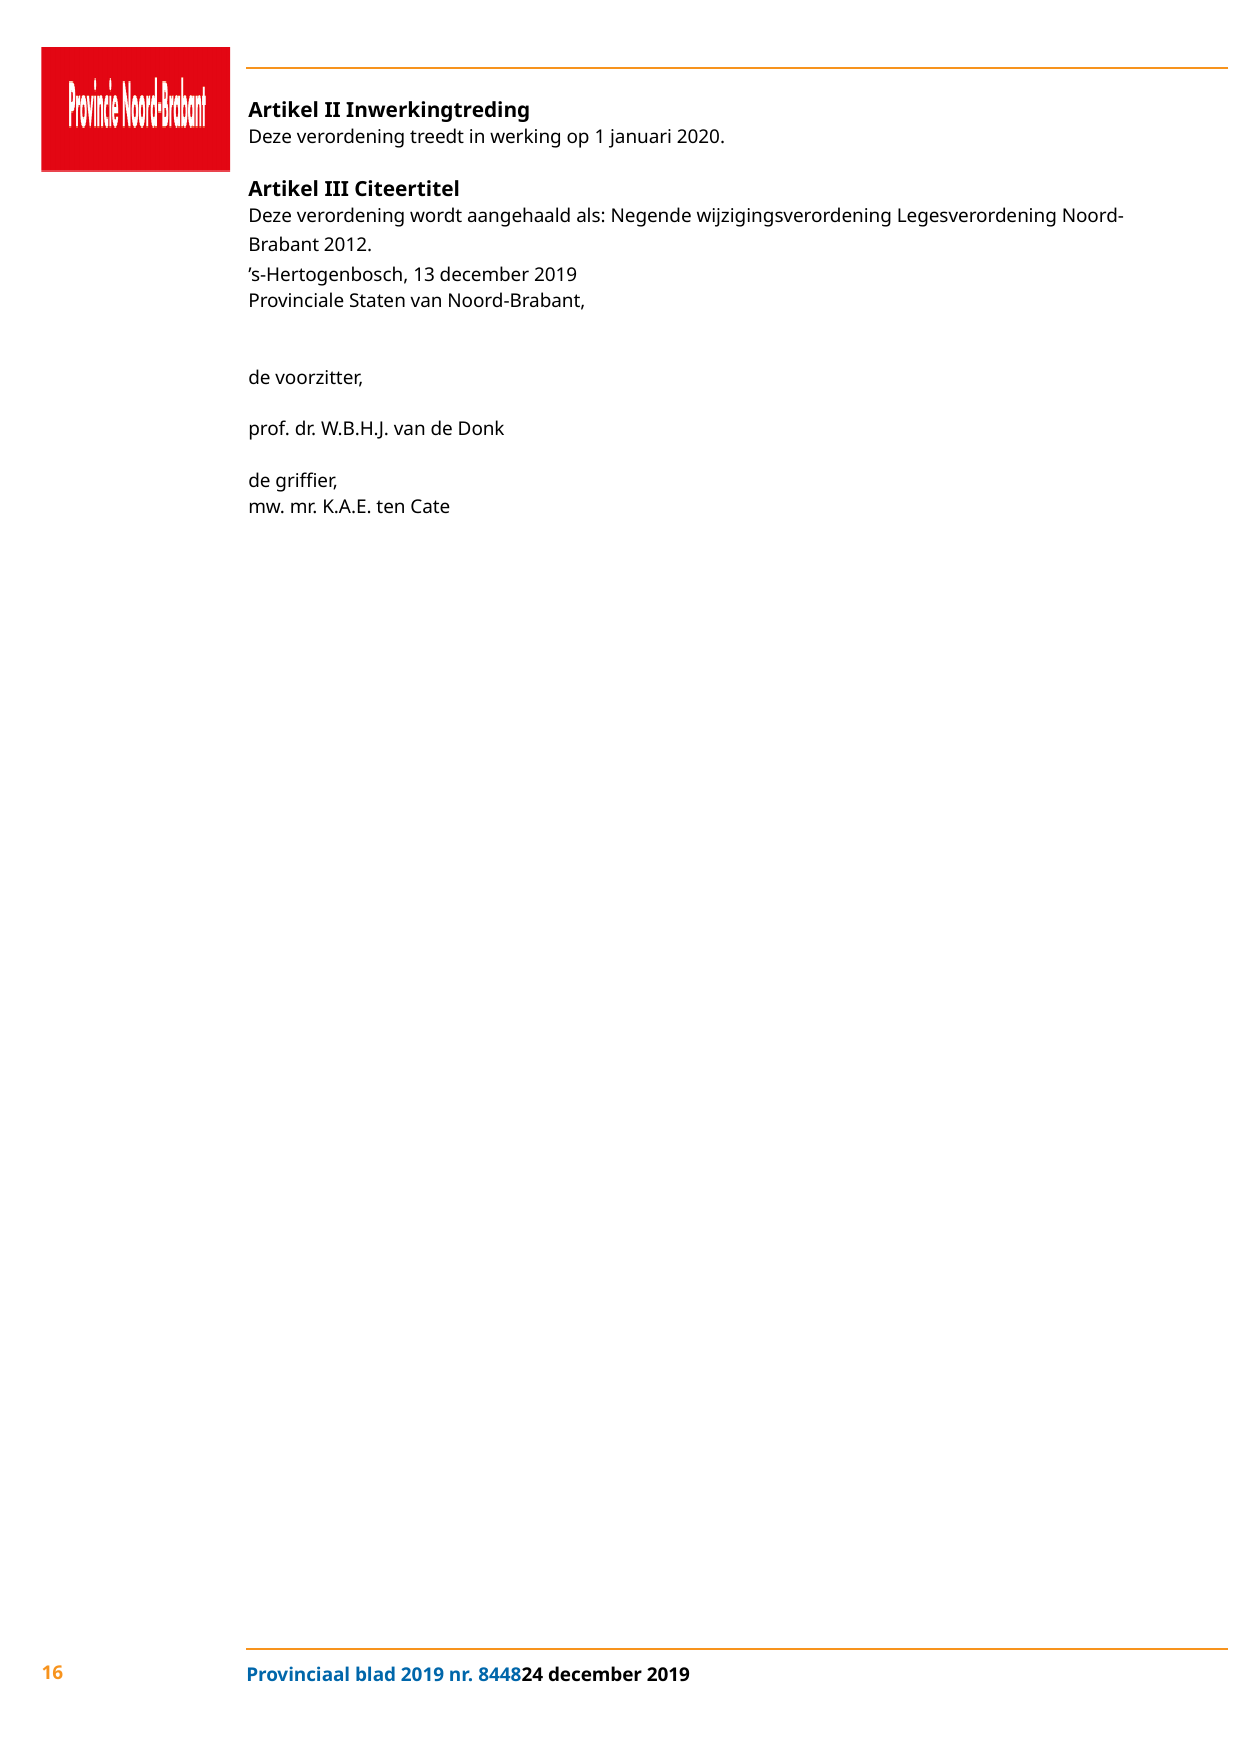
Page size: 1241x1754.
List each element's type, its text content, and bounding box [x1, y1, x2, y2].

text mw. mr. K.A.E. ten Cate [248, 493, 1152, 518]
text Artikel II Inwerkingtreding [248, 95, 1152, 123]
text prof. dr. W.B.H.J. van de Donk [248, 416, 1152, 441]
text de voorzitter, [248, 364, 1152, 390]
text Artikel III Citeertitel [248, 174, 1152, 202]
text Deze verordening treedt in werking op 1 januari 2020. [248, 123, 1152, 149]
text ’s-Hertogenbosch, 13 december 2019 [248, 261, 1152, 287]
text Provinciale Staten van Noord-Brabant, [248, 287, 1152, 313]
text de griffier, [248, 467, 1152, 493]
picture [41, 47, 231, 172]
text Deze verordening wordt aangehaald als: Negende wijzigingsverordening Legesverordening Noord-Brabant 2012. [248, 202, 1152, 257]
